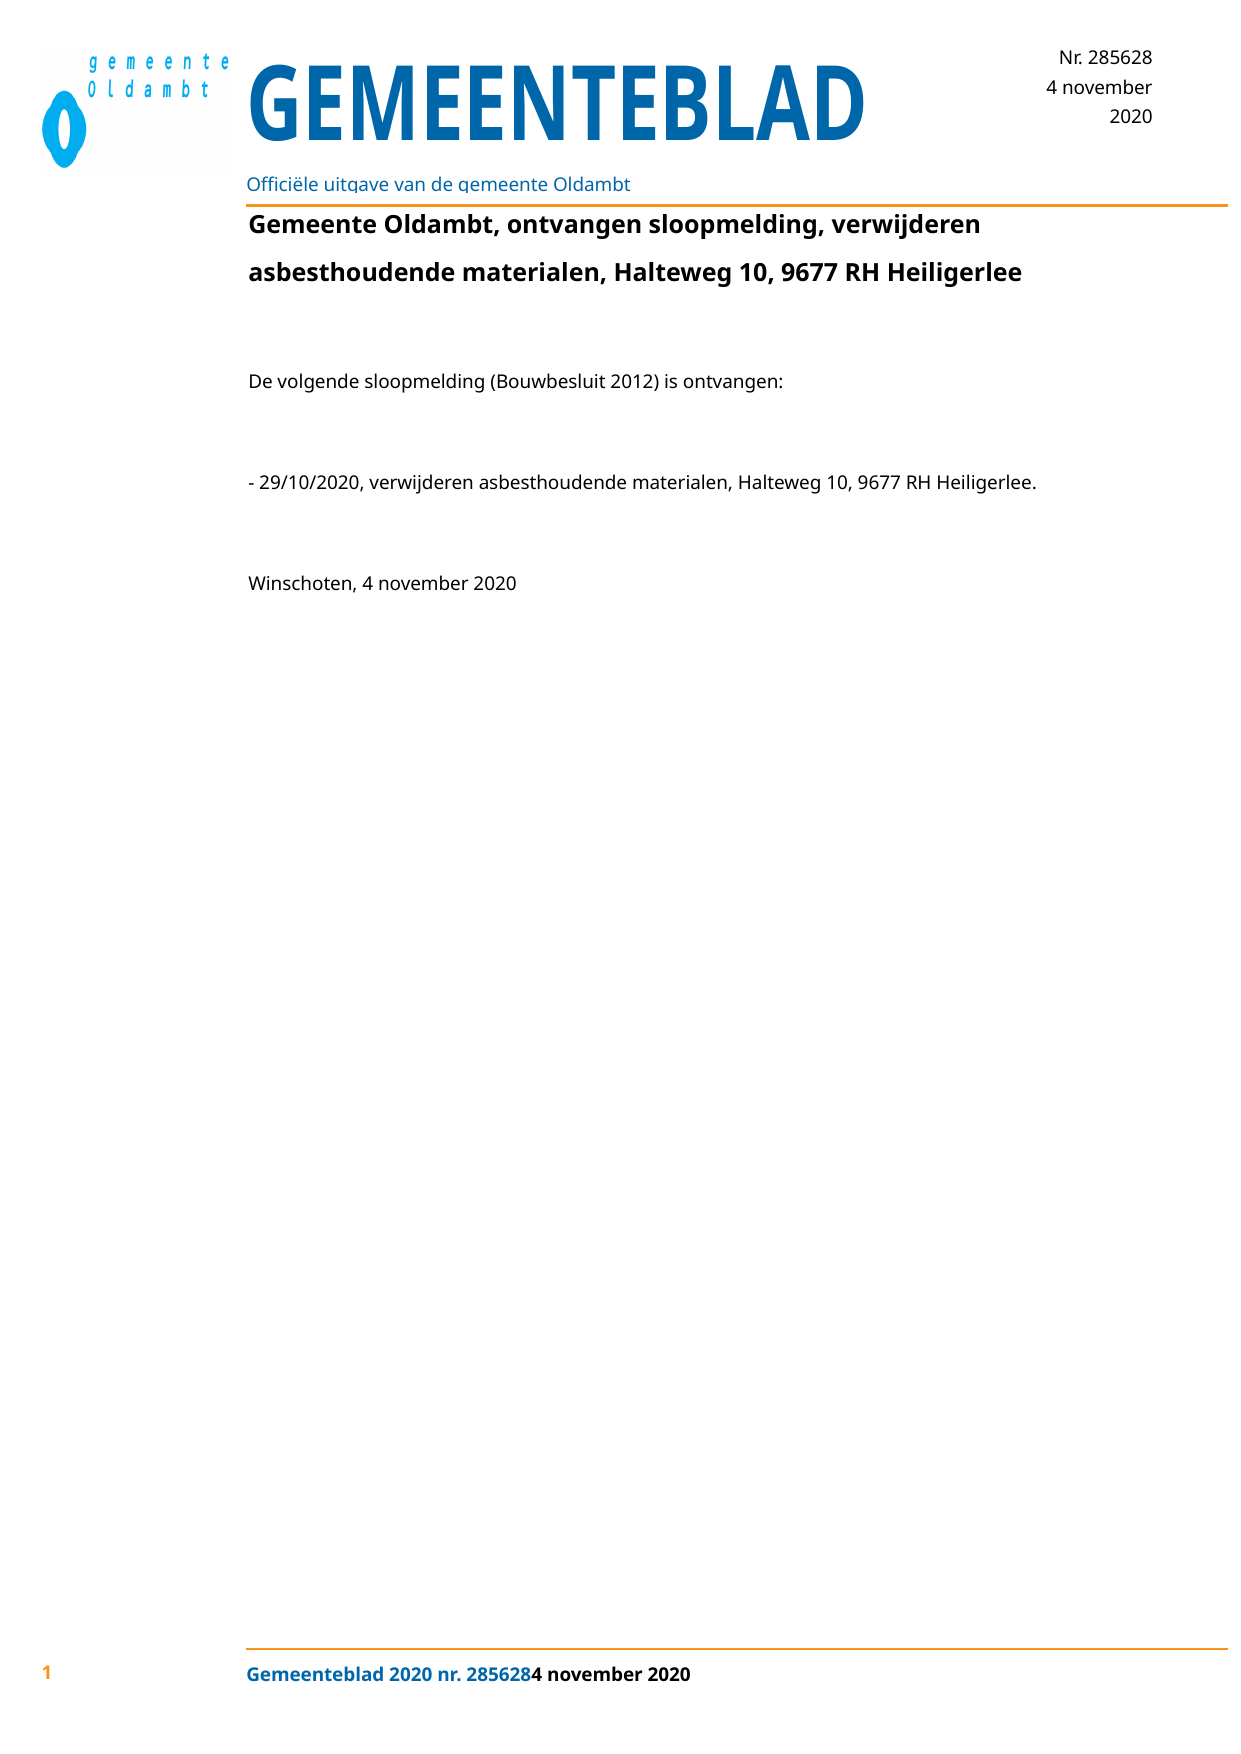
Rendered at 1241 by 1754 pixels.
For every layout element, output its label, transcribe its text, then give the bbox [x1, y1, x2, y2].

text - 29/10/2020, verwijderen asbesthoudende materialen, Halteweg 10, 9677 RH Heiligerlee. [248, 469, 1152, 495]
text Winschoten, 4 november 2020 [248, 570, 1152, 596]
picture [41, 47, 231, 172]
text Gemeente Oldambt, ontvangen sloopmelding, verwijderen asbesthoudende materialen, Halteweg 10, 9677 RH Heiligerlee [248, 207, 1152, 288]
text De volgende sloopmelding (Bouwbesluit 2012) is ontvangen: [248, 368, 1152, 394]
